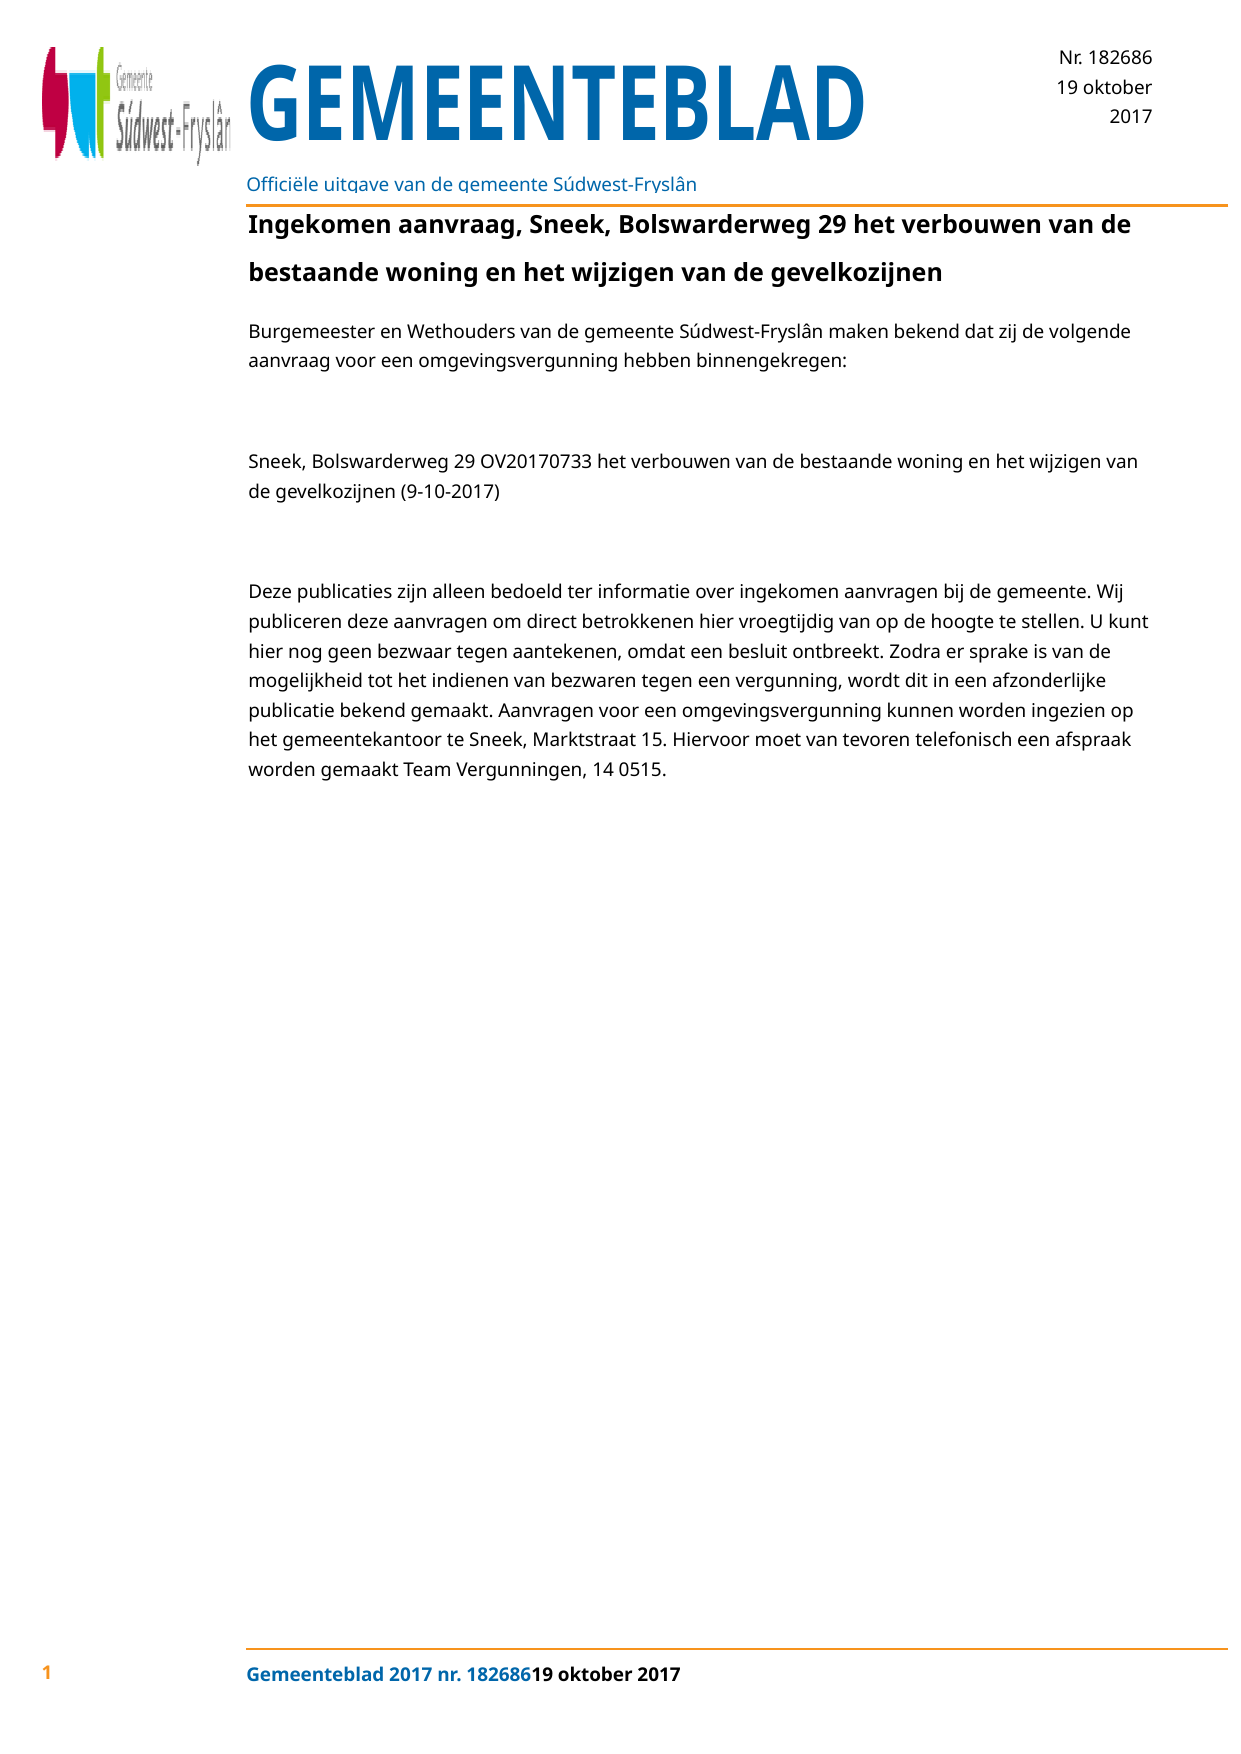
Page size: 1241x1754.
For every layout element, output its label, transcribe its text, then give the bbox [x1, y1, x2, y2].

picture [41, 47, 231, 172]
text Deze publicaties zijn alleen bedoeld ter informatie over ingekomen aanvragen bij de gemeente. Wij publiceren deze aanvragen om direct betrokkenen hier vroegtijdig van op de hoogte te stellen. U kunt hier nog geen bezwaar tegen aantekenen, omdat een besluit ontbreekt. Zodra er sprake is van de mogelijkheid tot het indienen van bezwaren tegen een vergunning, wordt dit in een afzonderlijke publicatie bekend gemaakt. Aanvragen voor een omgevingsvergunning kunnen worden ingezien op het gemeentekantoor te Sneek, Marktstraat 15. Hiervoor moet van tevoren telefonisch een afspraak worden gemaakt Team Vergunningen, 14 0515. [248, 579, 1152, 782]
text Ingekomen aanvraag, Sneek, Bolswarderweg 29 het verbouwen van de bestaande woning en het wijzigen van de gevelkozijnen [248, 207, 1152, 288]
text Burgemeester en Wethouders van de gemeente Súdwest-Fryslân maken bekend dat zij de volgende aanvraag voor een omgevingsvergunning hebben binnengekregen: [248, 318, 1152, 373]
text Sneek, Bolswarderweg 29 OV20170733 het verbouwen van de bestaande woning en het wijzigen van de gevelkozijnen (9-10-2017) [248, 448, 1152, 504]
